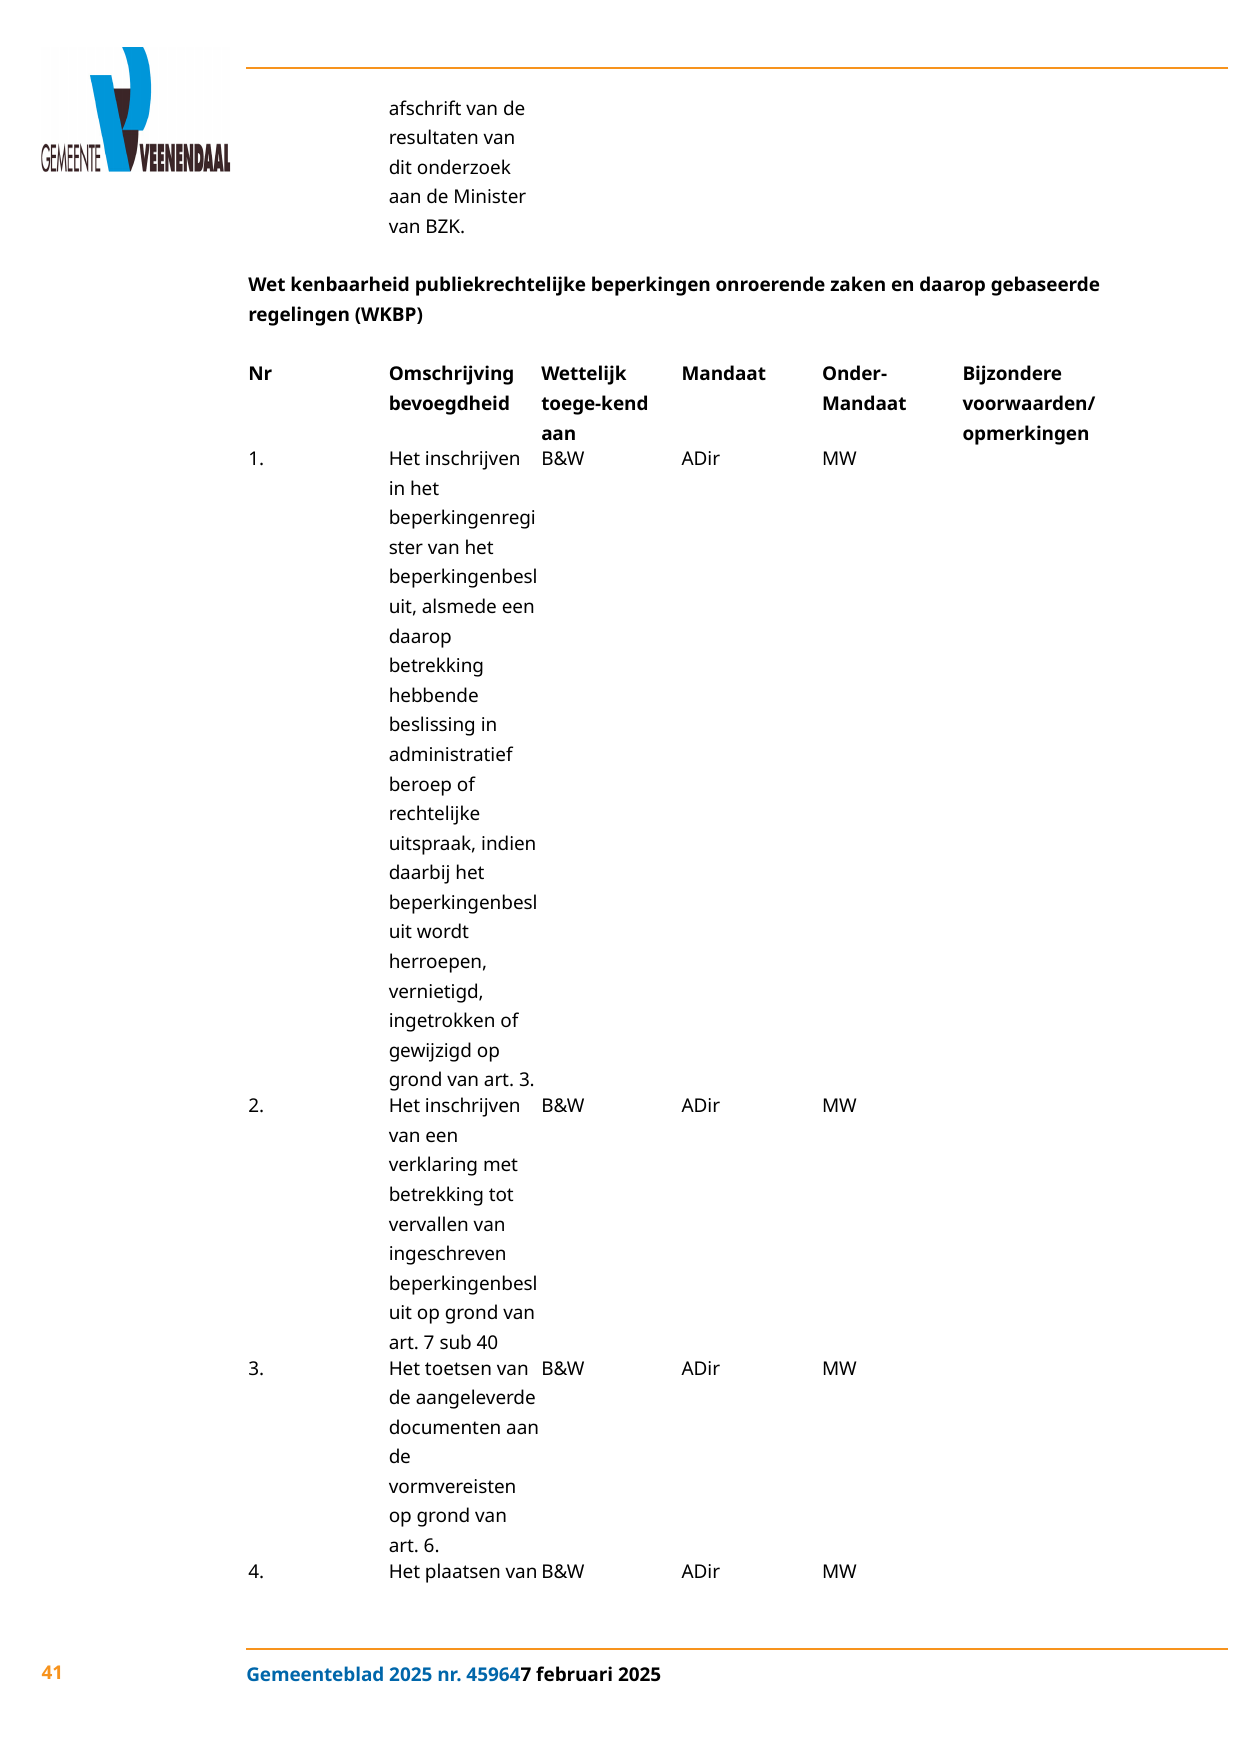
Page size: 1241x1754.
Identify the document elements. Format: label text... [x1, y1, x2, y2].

table_cell [962, 1355, 1152, 1558]
table_cell 1. [248, 445, 388, 1092]
table_cell Het inschrijven in het beperkingenregister van het beperkingenbesluit, alsmede een daarop betrekking hebbende beslissing in administratief beroep of rechtelijke uitspraak, indien daarbij het beperkingenbesluit wordt herroepen, vernietigd, ingetrokken of gewijzigd op grond van art. 3. [389, 445, 541, 1092]
table_cell [956, 95, 1152, 239]
table_cell [816, 95, 956, 239]
table_cell MW [822, 1558, 962, 1584]
table_cell [535, 95, 675, 239]
text Wet kenbaarheid publiekrechtelijke beperkingen onroerende zaken en daarop gebaseerde regelingen (WKBP) [248, 272, 1152, 327]
table_cell 3. [248, 1355, 388, 1558]
table_header Bijzondere voorwaarden/ opmerkingen [962, 361, 1152, 445]
table_cell ADir [681, 1355, 822, 1558]
table_cell B&W [541, 445, 681, 1092]
table_header Onder- Mandaat [822, 361, 962, 445]
table_cell ADir [681, 1558, 822, 1584]
picture [123, 47, 231, 172]
table_cell ADir [681, 1093, 822, 1355]
table_header Mandaat [681, 361, 822, 445]
picture [41, 47, 130, 172]
table_cell [962, 445, 1152, 1092]
table_header Omschrijving bevoegdheid [389, 361, 541, 445]
table_header Wettelijk toege-kend aan [541, 361, 681, 445]
table_cell [962, 1558, 1152, 1584]
table_cell [675, 95, 816, 239]
table_cell Het toetsen van de aangeleverde documenten aan de vormvereisten op grond van art. 6. [389, 1355, 541, 1558]
table_header Nr [248, 361, 388, 445]
table_cell MW [822, 1093, 962, 1355]
table_cell 2. [248, 1093, 388, 1355]
table_cell 4. [248, 1558, 388, 1584]
table_cell Het plaatsen van [389, 1558, 541, 1584]
table_cell B&W [541, 1355, 681, 1558]
table_cell MW [822, 1355, 962, 1558]
table_cell B&W [541, 1558, 681, 1584]
table_cell [962, 1093, 1152, 1355]
table_cell [248, 95, 388, 239]
table_cell Het inschrijven van een verklaring met betrekking tot vervallen van ingeschreven beperkingenbesluit op grond van art. 7 sub 40 [389, 1093, 541, 1355]
table_cell B&W [541, 1093, 681, 1355]
table_cell afschrift van de resultaten van dit onderzoek aan de Minister van BZK. [389, 95, 535, 239]
table_cell ADir [681, 445, 822, 1092]
table_cell MW [822, 445, 962, 1092]
